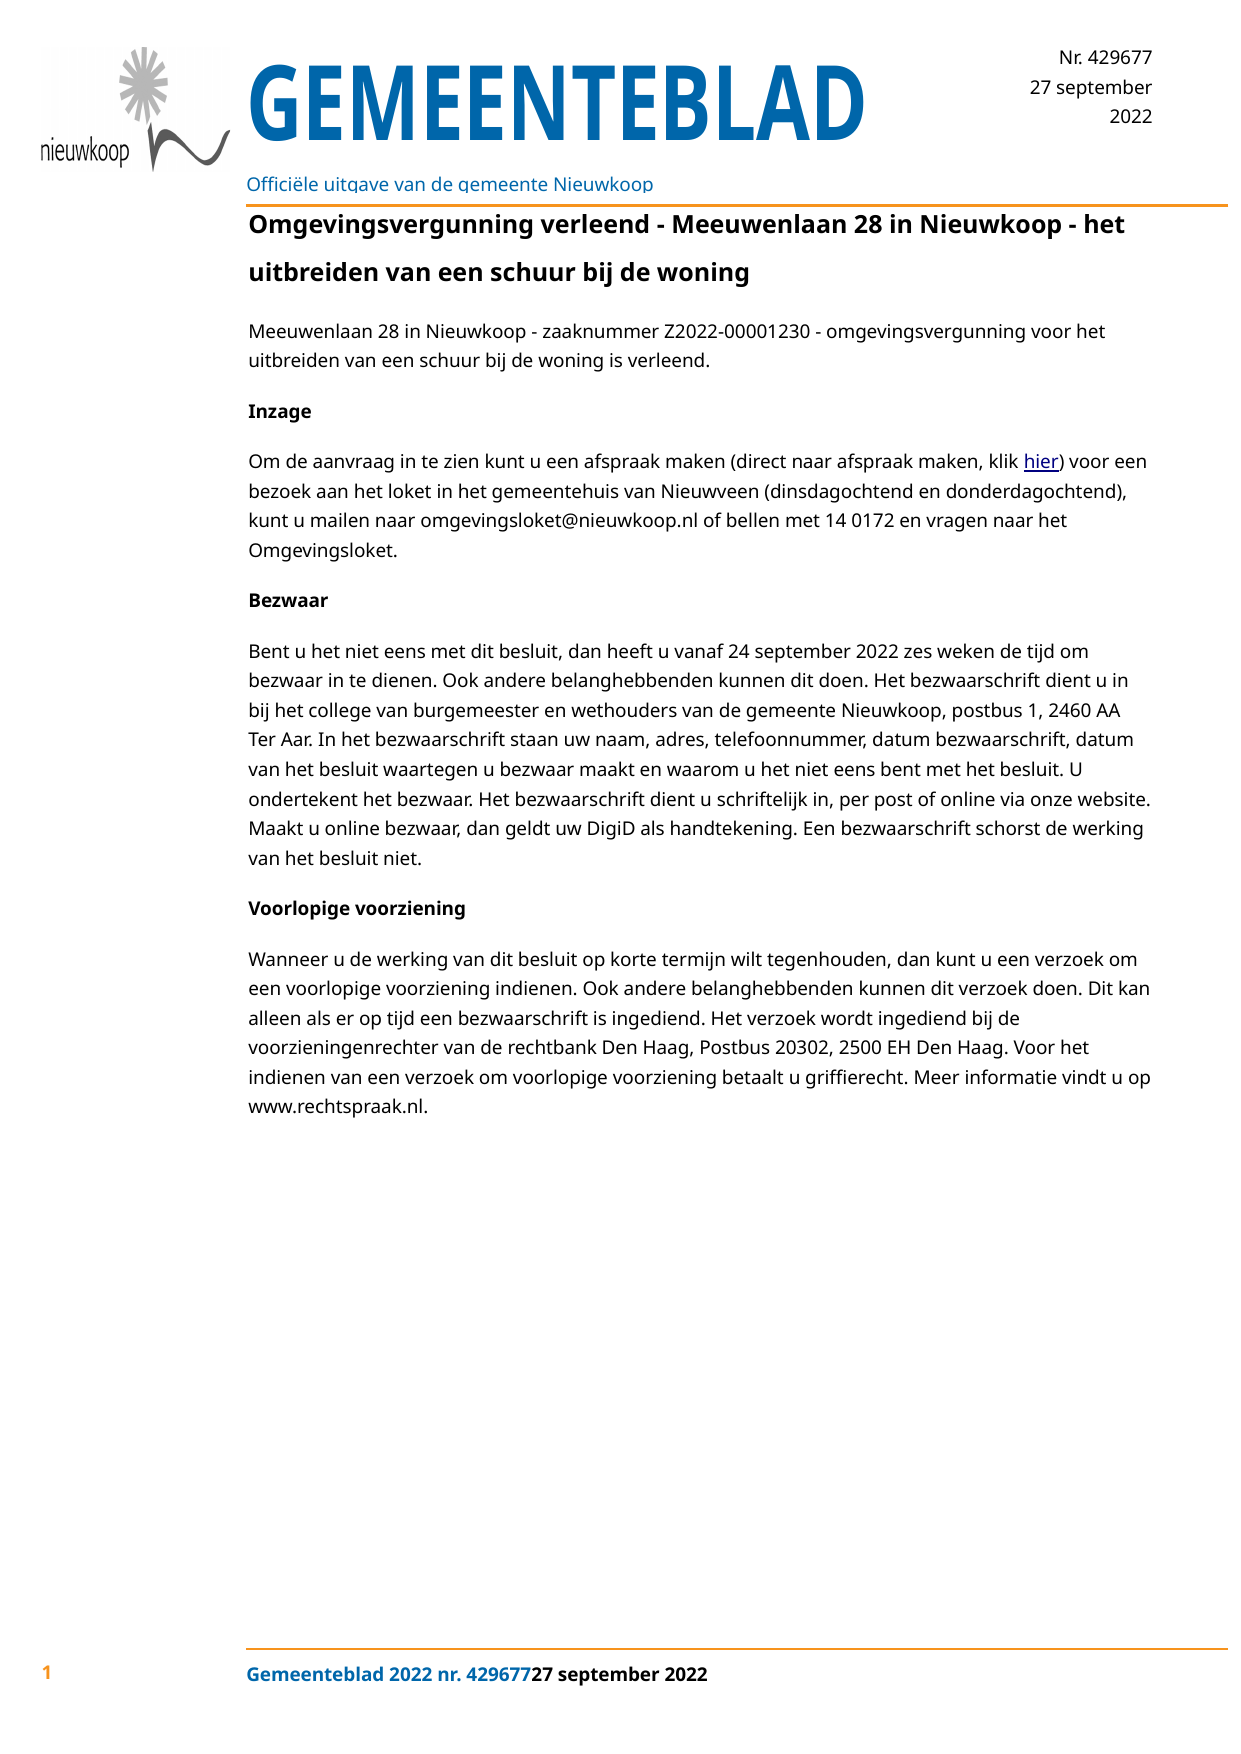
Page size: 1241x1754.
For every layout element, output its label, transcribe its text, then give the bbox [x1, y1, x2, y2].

text Bezwaar [248, 587, 1152, 613]
text Wanneer u de werking van dit besluit op korte termijn wilt tegenhouden, dan kunt u een verzoek om een voorlopige voorziening indienen. Ook andere belanghebbenden kunnen dit verzoek doen. Dit kan alleen als er op tijd een bezwaarschrift is ingediend. Het verzoek wordt ingediend bij de voorzieningenrechter van de rechtbank Den Haag, Postbus 20302, 2500 EH Den Haag. Voor het indienen van een verzoek om voorlopige voorziening betaalt u griffierecht. Meer informatie vindt u op www.rechtspraak.nl. [248, 946, 1152, 1119]
text Voorlopige voorziening [248, 895, 1152, 921]
text Bent u het niet eens met dit besluit, dan heeft u vanaf 24 september 2022 zes weken de tijd om bezwaar in te dienen. Ook andere belanghebbenden kunnen dit doen. Het bezwaarschrift dient u in bij het college van burgemeester en wethouders van de gemeente Nieuwkoop, postbus 1, 2460 AA Ter Aar. In het bezwaarschrift staan uw naam, adres, telefoonnummer, datum bezwaarschrift, datum van het besluit waartegen u bezwaar maakt en waarom u het niet eens bent met het besluit. U ondertekent het bezwaar. Het bezwaarschrift dient u schriftelijk in, per post of online via onze website. Maakt u online bezwaar, dan geldt uw DigiD als handtekening. Een bezwaarschrift schorst de werking van het besluit niet. [248, 638, 1152, 871]
text Inzage [248, 398, 1152, 424]
text Om de aanvraag in te zien kunt u een afspraak maken (direct naar afspraak maken, klik hier) voor een bezoek aan het loket in het gemeentehuis van Nieuwveen (dinsdagochtend en donderdagochtend), kunt u mailen naar omgevingsloket@nieuwkoop.nl of bellen met 14 0172 en vragen naar het Omgevingsloket. [248, 448, 1152, 563]
picture [41, 47, 231, 172]
text Meeuwenlaan 28 in Nieuwkoop - zaaknummer Z2022-00001230 - omgevingsvergunning voor het uitbreiden van een schuur bij de woning is verleend. [248, 318, 1152, 373]
text Omgevingsvergunning verleend - Meeuwenlaan 28 in Nieuwkoop - het uitbreiden van een schuur bij de woning [248, 207, 1152, 288]
